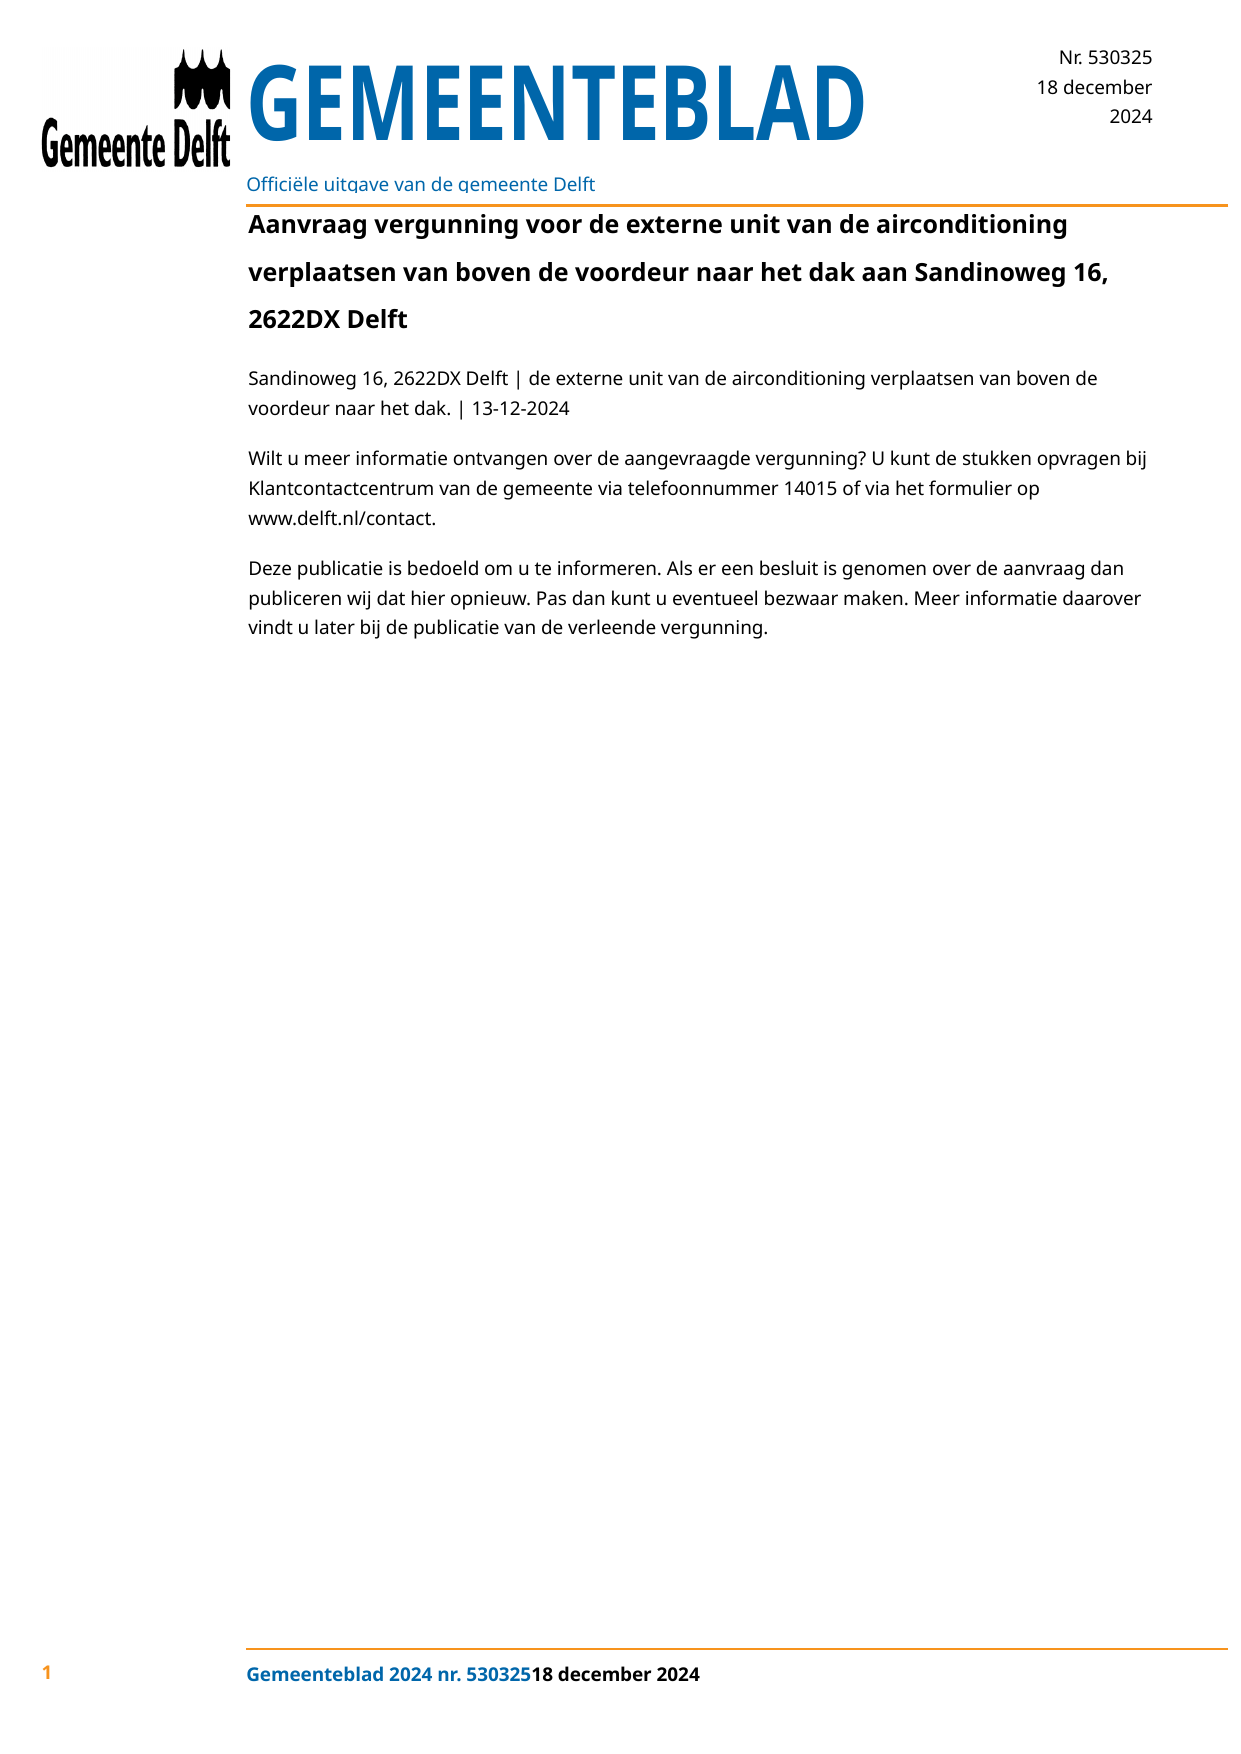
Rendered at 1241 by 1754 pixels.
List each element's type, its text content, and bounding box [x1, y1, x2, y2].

picture [41, 47, 231, 172]
text Wilt u meer informatie ontvangen over de aangevraagde vergunning? U kunt de stukken opvragen bij Klantcontactcentrum van de gemeente via telefoonnummer 14015 of via het formulier op www.delft.nl/contact. [248, 446, 1152, 530]
text Deze publicatie is bedoeld om u te informeren. Als er een besluit is genomen over de aanvraag dan publiceren wij dat hier opnieuw. Pas dan kunt u eventueel bezwaar maken. Meer informatie daarover vindt u later bij de publicatie van de verleende vergunning. [248, 555, 1152, 640]
text Sandinoweg 16, 2622DX Delft | de externe unit van de airconditioning verplaatsen van boven de voordeur naar het dak. | 13-12-2024 [248, 366, 1152, 421]
text Aanvraag vergunning voor de externe unit van de airconditioning verplaatsen van boven de voordeur naar het dak aan Sandinoweg 16, 2622DX Delft [248, 207, 1152, 336]
